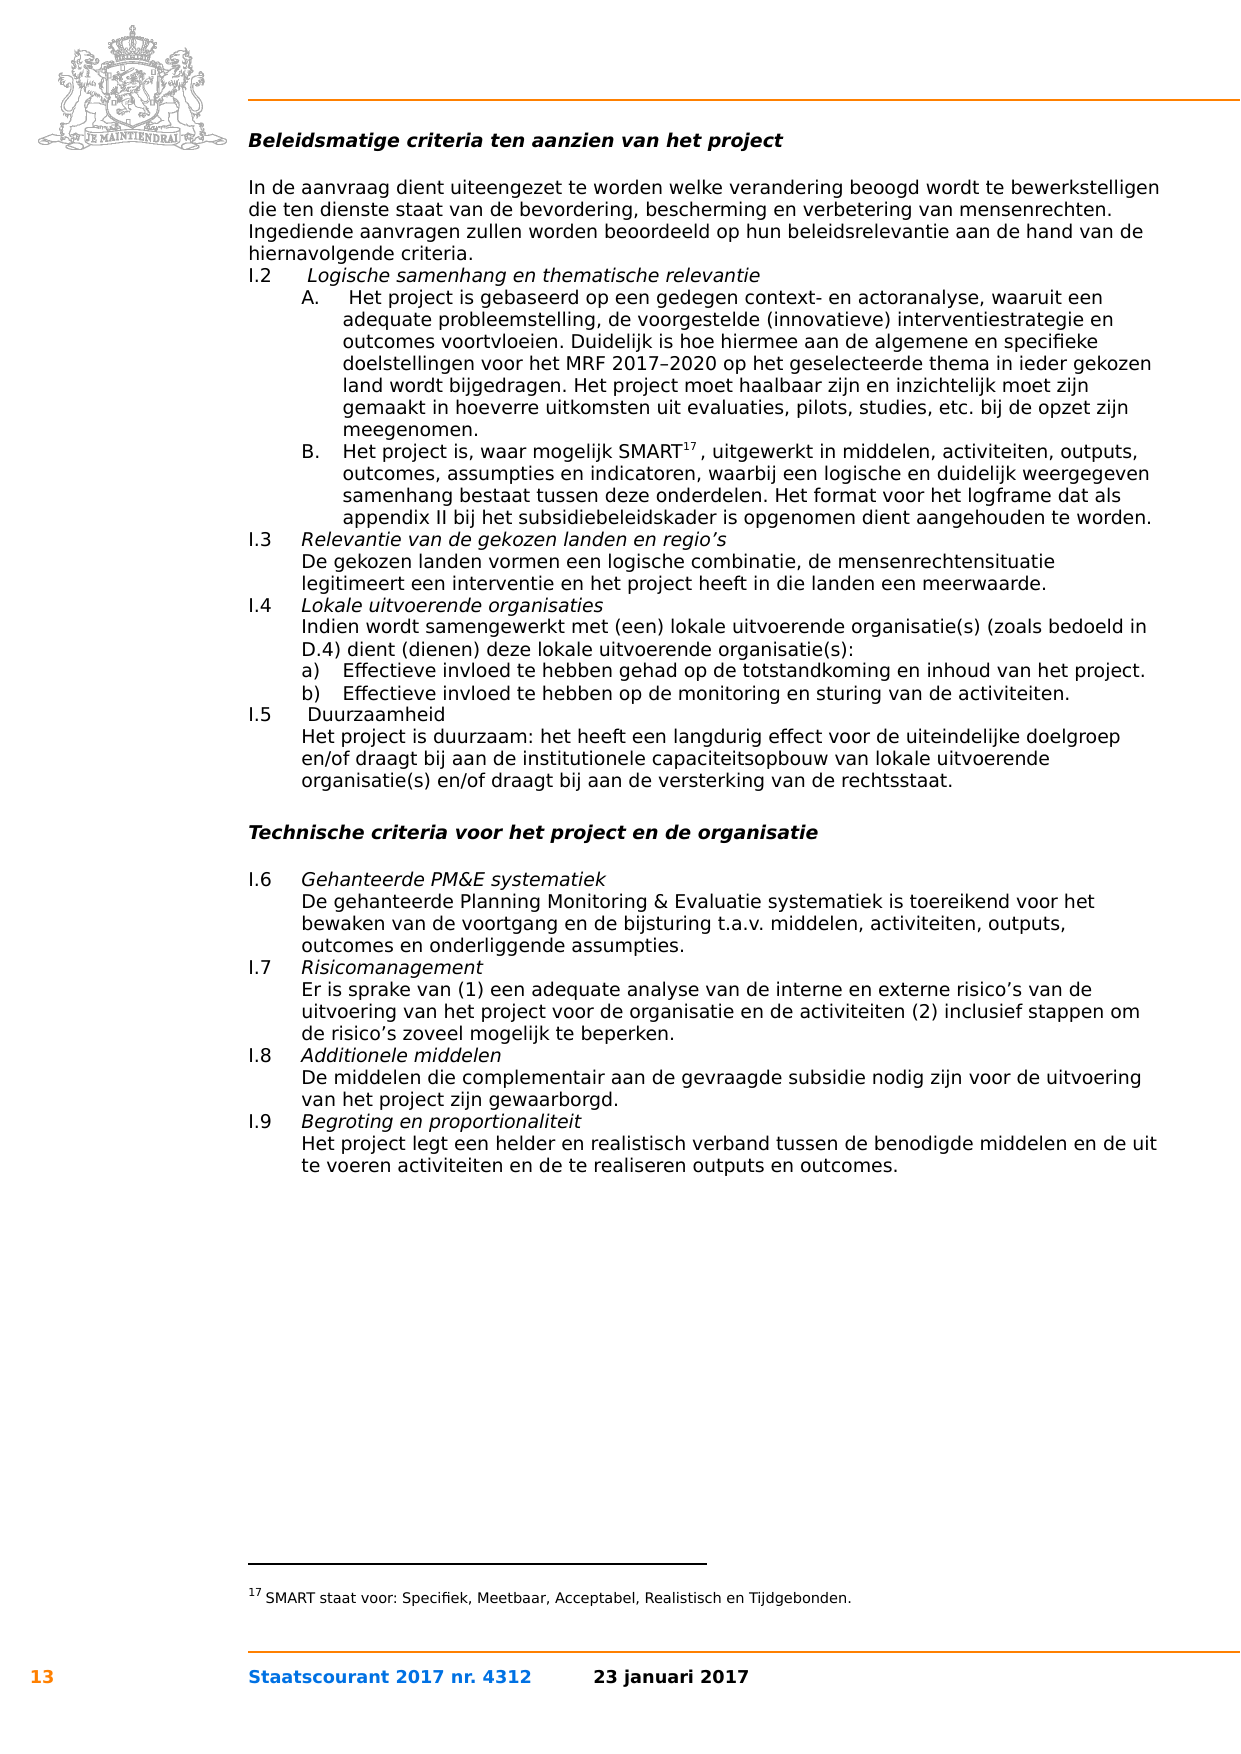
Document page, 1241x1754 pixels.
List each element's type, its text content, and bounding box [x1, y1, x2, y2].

subtitle Beleidsmatige criteria ten aanzien van het project [248, 130, 1163, 152]
text I.6 Gehanteerde PM&E systematiek [248, 869, 1163, 891]
text a) Effectieve invloed te hebben gehad op de totstandkoming en inhoud van het project. [301, 660, 1163, 682]
text De gehanteerde Planning Monitoring & Evaluatie systematiek is toereikend voor het bewaken van de voortgang en de bijsturing t.a.v. middelen, activiteiten, outputs, outcomes en onderliggende assumpties. [301, 891, 1163, 957]
text I.4 Lokale uitvoerende organisaties [248, 594, 1163, 616]
subtitle Technische criteria voor het project en de organisatie [248, 822, 1163, 844]
text Het project legt een helder en realistisch verband tussen de benodigde middelen en de uit te voeren activiteiten en de te realiseren outputs en outcomes. [301, 1133, 1163, 1177]
picture [38, 25, 227, 150]
text I.3 Relevantie van de gekozen landen en regio’s [248, 528, 1163, 551]
text I.8 Additionele middelen [248, 1045, 1163, 1067]
text I.2 Logische samenhang en thematische relevantie [248, 265, 1163, 287]
text I.7 Risicomanagement [248, 957, 1163, 979]
text B. Het project is, waar mogelijk SMART, uitgewerkt in middelen, activiteiten, outputs, outcomes, assumpties en indicatoren, waarbij een logische en duidelijk weergegeven samenhang bestaat tussen deze onderdelen. Het format voor het logframe dat als appendix II bij het subsidiebeleidskader is opgenomen dient aangehouden te worden. [301, 441, 1163, 528]
text Het project is duurzaam: het heeft een langdurig effect voor de uiteindelijke doelgroep en/of draagt bij aan de institutionele capaciteitsopbouw van lokale uitvoerende organisatie(s) en/of draagt bij aan de versterking van de rechtsstaat. [301, 726, 1163, 792]
text In de aanvraag dient uiteengezet te worden welke verandering beoogd wordt te bewerkstelligen die ten dienste staat van de bevordering, bescherming en verbetering van mensenrechten. Ingediende aanvragen zullen worden beoordeeld op hun beleidsrelevantie aan de hand van de hiernavolgende criteria. [248, 177, 1163, 265]
text De middelen die complementair aan de gevraagde subsidie nodig zijn voor de uitvoering van het project zijn gewaarborgd. [301, 1067, 1163, 1111]
text A. Het project is gebaseerd op een gedegen context- en actoranalyse, waaruit een adequate probleemstelling, de voorgestelde (innovatieve) interventiestrategie en outcomes voortvloeien. Duidelijk is hoe hiermee aan de algemene en specifieke doelstellingen voor het MRF 2017–2020 op het geselecteerde thema in ieder gekozen land wordt bijgedragen. Het project moet haalbaar zijn en inzichtelijk moet zijn gemaakt in hoeverre uitkomsten uit evaluaties, pilots, studies, etc. bij de opzet zijn meegenomen. [301, 287, 1163, 441]
text I.5 Duurzaamheid [248, 704, 1163, 726]
text I.9 Begroting en proportionaliteit [248, 1111, 1163, 1133]
text Er is sprake van (1) een adequate analyse van de interne en externe risico’s van de uitvoering van het project voor de organisatie en de activiteiten (2) inclusief stappen om de risico’s zoveel mogelijk te beperken. [301, 979, 1163, 1045]
text b) Effectieve invloed te hebben op de monitoring en sturing van de activiteiten. [301, 682, 1163, 704]
text SMART staat voor: Specifiek, Meetbaar, Acceptabel, Realistisch en Tijdgebonden. [248, 1586, 1163, 1608]
text De gekozen landen vormen een logische combinatie, de mensenrechtensituatie legitimeert een interventie en het project heeft in die landen een meerwaarde. [301, 551, 1163, 594]
text Indien wordt samengewerkt met (een) lokale uitvoerende organisatie(s) (zoals bedoeld in D.4) dient (dienen) deze lokale uitvoerende organisatie(s): [301, 616, 1163, 660]
